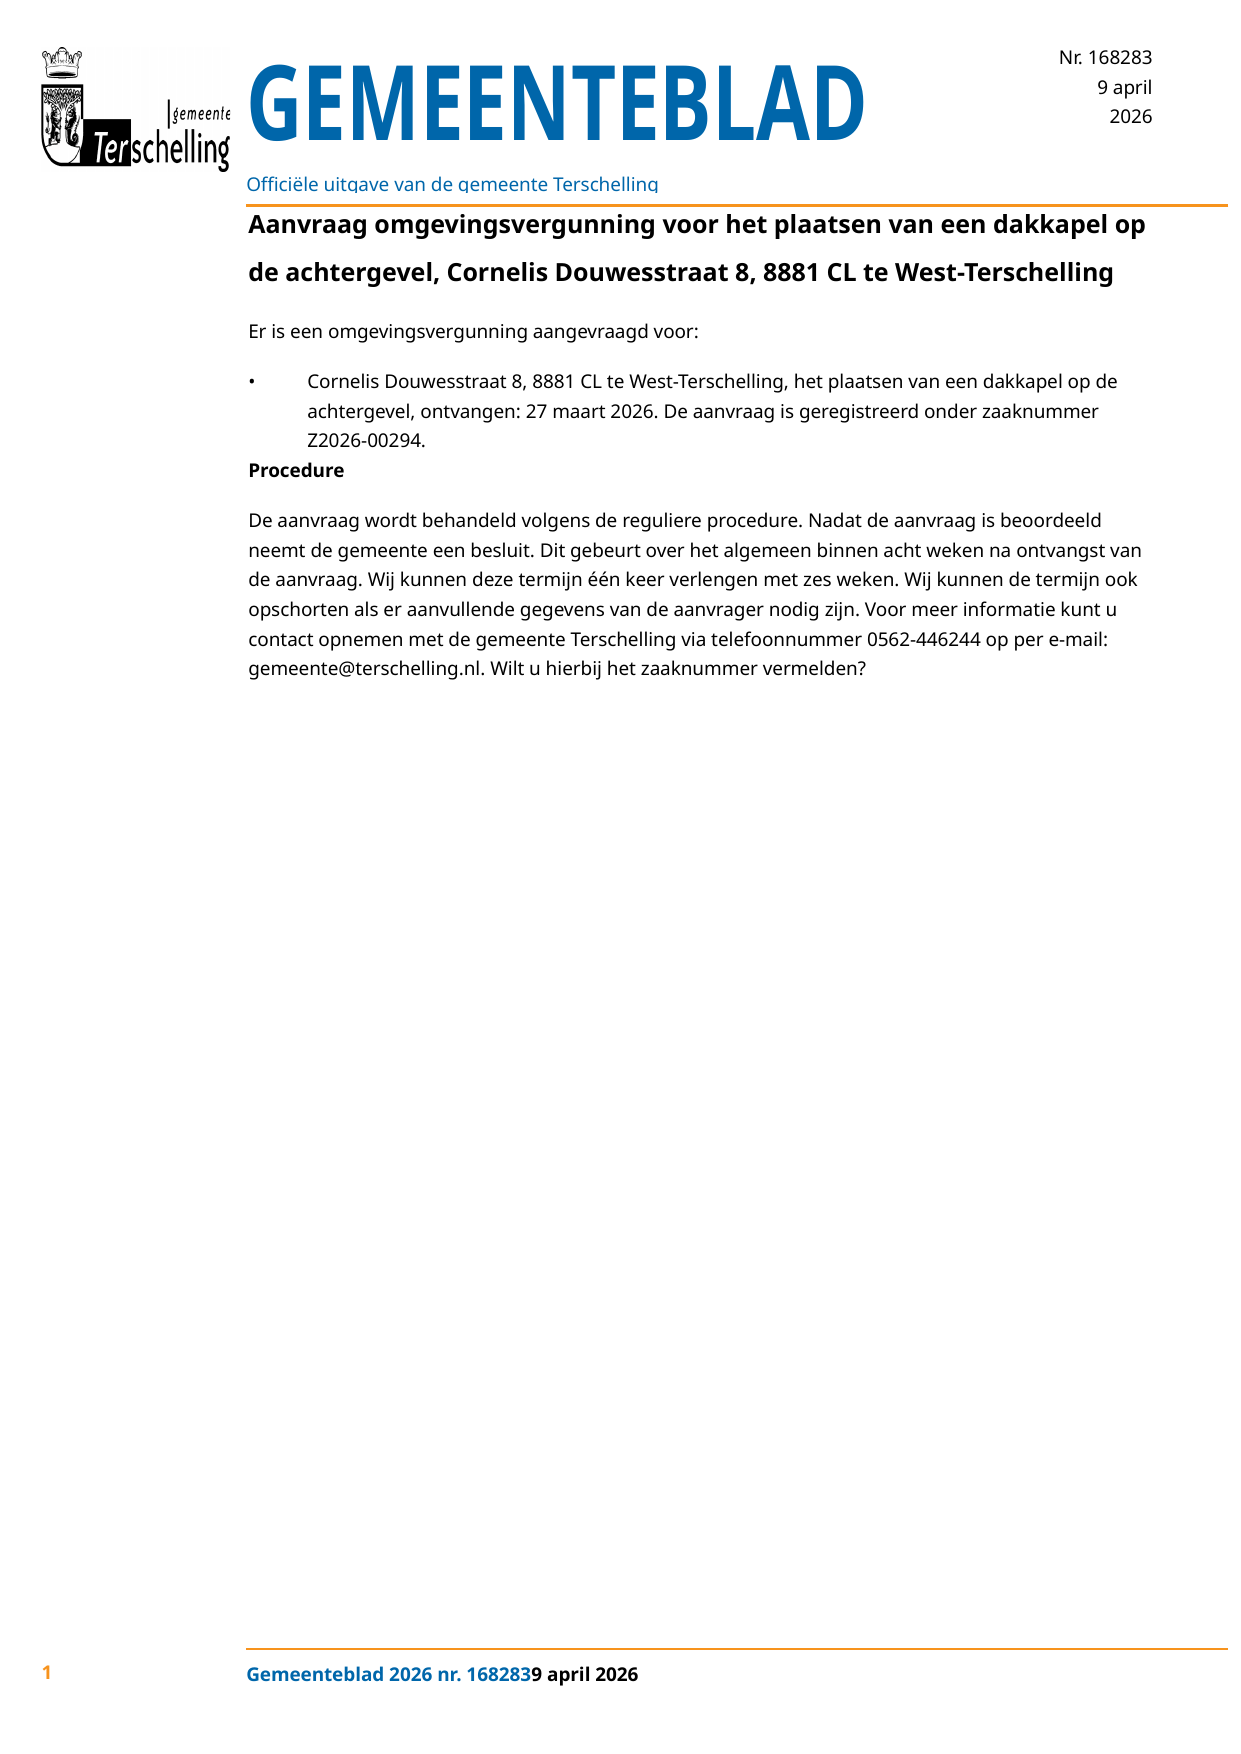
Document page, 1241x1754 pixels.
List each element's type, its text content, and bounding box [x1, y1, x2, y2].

text Aanvraag omgevingsvergunning voor het plaatsen van een dakkapel op de achtergevel, Cornelis Douwesstraat 8, 8881 CL te West-Terschelling [248, 207, 1152, 288]
text Procedure [248, 457, 1152, 483]
list Cornelis Douwesstraat 8, 8881 CL te West-Terschelling, het plaatsen van een dakkapel op de achtergevel, ontvangen: 27 maart 2026. De aanvraag is geregistreerd onder zaaknummer Z2026-00294. [248, 368, 1152, 453]
picture [41, 47, 231, 172]
text Er is een omgevingsvergunning aangevraagd voor: [248, 318, 1152, 344]
text De aanvraag wordt behandeld volgens de reguliere procedure. Nadat de aanvraag is beoordeeld neemt de gemeente een besluit. Dit gebeurt over het algemeen binnen acht weken na ontvangst van de aanvraag. Wij kunnen deze termijn één keer verlengen met zes weken. Wij kunnen de termijn ook opschorten als er aanvullende gegevens van de aanvrager nodig zijn. Voor meer informatie kunt u contact opnemen met de gemeente Terschelling via telefoonnummer 0562-446244 op per e-mail: gemeente@terschelling.nl. Wilt u hierbij het zaaknummer vermelden? [248, 507, 1152, 681]
